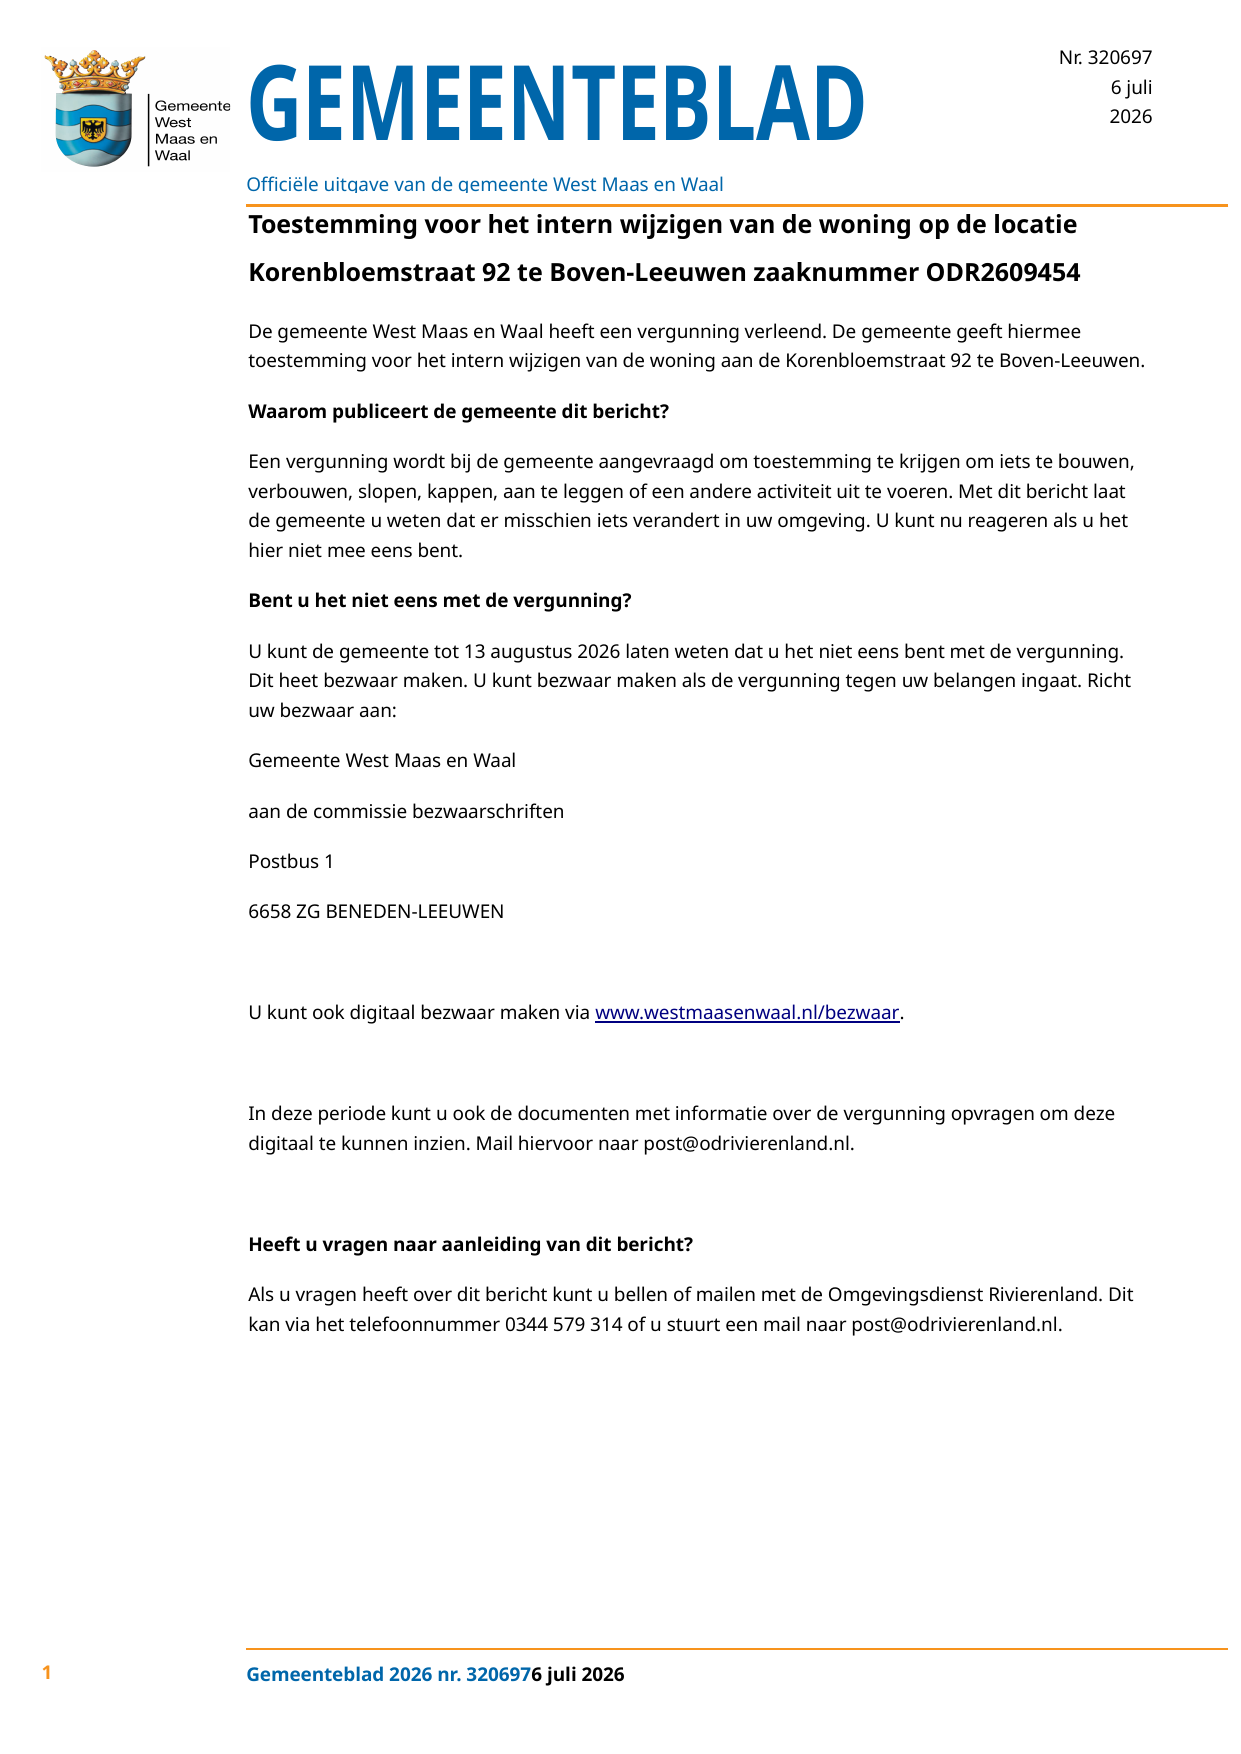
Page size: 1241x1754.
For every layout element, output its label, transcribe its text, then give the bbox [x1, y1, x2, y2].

text 6658 ZG BENEDEN-LEEUWEN [248, 899, 1152, 924]
text aan de commissie bezwaarschriften [248, 798, 1152, 824]
text Waarom publiceert de gemeente dit bericht? [248, 398, 1152, 424]
text U kunt ook digitaal bezwaar maken via www.westmaasenwaal.nl/bezwaar. [248, 999, 1152, 1025]
text Bent u het niet eens met de vergunning? [248, 587, 1152, 613]
text Heeft u vragen naar aanleiding van dit bericht? [248, 1231, 1152, 1257]
text De gemeente West Maas en Waal heeft een vergunning verleend. De gemeente geeft hiermee toestemming voor het intern wijzigen van de woning aan de Korenbloemstraat 92 te Boven-Leeuwen. [248, 318, 1152, 373]
text Postbus 1 [248, 848, 1152, 874]
text Als u vragen heeft over dit bericht kunt u bellen of mailen met de Omgevingsdienst Rivierenland. Dit kan via het telefoonnummer 0344 579 314 of u stuurt een mail naar post@odrivierenland.nl. [248, 1281, 1152, 1337]
text Toestemming voor het intern wijzigen van de woning op de locatie Korenbloemstraat 92 te Boven-Leeuwen zaaknummer ODR2609454 [248, 207, 1152, 288]
text Een vergunning wordt bij de gemeente aangevraagd om toestemming te krijgen om iets te bouwen, verbouwen, slopen, kappen, aan te leggen of een andere activiteit uit te voeren. Met dit bericht laat de gemeente u weten dat er misschien iets verandert in uw omgeving. U kunt nu reageren als u het hier niet mee eens bent. [248, 448, 1152, 563]
text U kunt de gemeente tot 13 augustus 2026 laten weten dat u het niet eens bent met de vergunning. Dit heet bezwaar maken. U kunt bezwaar maken als de vergunning tegen uw belangen ingaat. Richt uw bezwaar aan: [248, 638, 1152, 723]
picture [41, 47, 231, 172]
text Gemeente West Maas en Waal [248, 747, 1152, 773]
text In deze periode kunt u ook de documenten met informatie over de vergunning opvragen om deze digitaal te kunnen inzien. Mail hiervoor naar post@odrivierenland.nl. [248, 1100, 1152, 1156]
